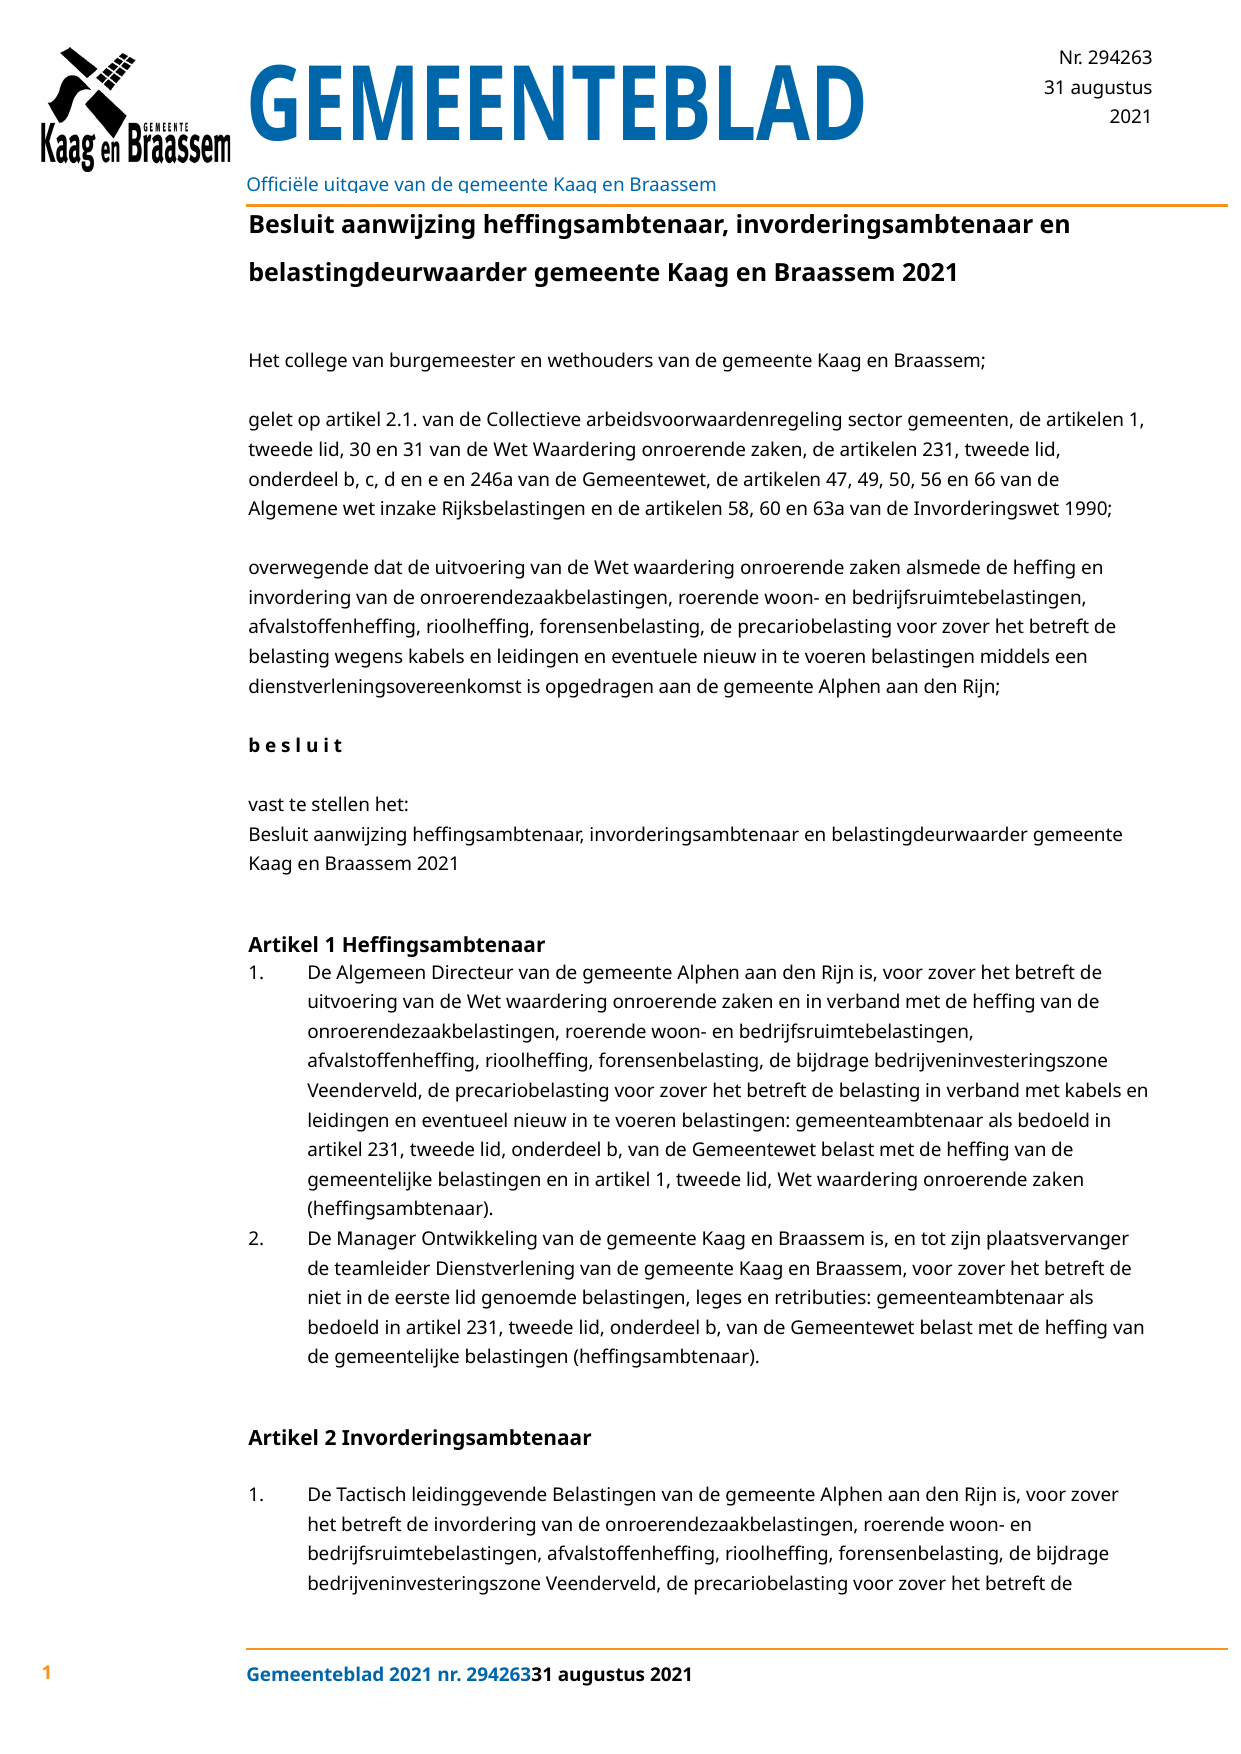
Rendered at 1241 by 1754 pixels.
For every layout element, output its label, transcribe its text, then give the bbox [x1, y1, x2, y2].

text gelet op artikel 2.1. van de Collectieve arbeidsvoorwaardenregeling sector gemeenten, de artikelen 1, tweede lid, 30 en 31 van de Wet Waardering onroerende zaken, de artikelen 231, tweede lid, onderdeel b, c, d en e en 246a van de Gemeentewet, de artikelen 47, 49, 50, 56 en 66 van de Algemene wet inzake Rijksbelastingen en de artikelen 58, 60 en 63a van de Invorderingswet 1990; [248, 407, 1152, 521]
text Het college van burgemeester en wethouders van de gemeente Kaag en Braassem; [248, 347, 1152, 373]
picture [41, 47, 231, 172]
text vast te stellen het: [248, 791, 1152, 817]
text Artikel 1 Heffingsambtenaar [248, 930, 1152, 959]
list De Tactisch leidinggevende Belastingen van de gemeente Alphen aan den Rijn is, voor zover het betreft de invordering van de onroerendezaakbelastingen, roerende woon- en bedrijfsruimtebelastingen, afvalstoffenheffing, rioolheffing, forensenbelasting, de bijdrage bedrijveninvesteringszone Veenderveld, de precariobelasting voor zover het betreft de [248, 1481, 1152, 1596]
text Artikel 2 Invorderingsambtenaar [248, 1423, 1152, 1452]
list De Manager Ontwikkeling van de gemeente Kaag en Braassem is, en tot zijn plaatsvervanger de teamleider Dienstverlening van de gemeente Kaag en Braassem, voor zover het betreft de niet in de eerste lid genoemde belastingen, leges en retributies: gemeenteambtenaar als bedoeld in artikel 231, tweede lid, onderdeel b, van de Gemeentewet belast met de heffing van de gemeentelijke belastingen (heffingsambtenaar). [248, 1225, 1152, 1369]
text Besluit aanwijzing heffingsambtenaar, invorderingsambtenaar en belastingdeurwaarder gemeente Kaag en Braassem 2021 [248, 207, 1152, 288]
text b e s l u i t [248, 732, 1152, 758]
text overwegende dat de uitvoering van de Wet waardering onroerende zaken alsmede de heffing en invordering van de onroerendezaakbelastingen, roerende woon- en bedrijfsruimtebelastingen, afvalstoffenheffing, rioolheffing, forensenbelasting, de precariobelasting voor zover het betreft de belasting wegens kabels en leidingen en eventuele nieuw in te voeren belastingen middels een dienstverleningsovereenkomst is opgedragen aan de gemeente Alphen aan den Rijn; [248, 554, 1152, 699]
text Besluit aanwijzing heffingsambtenaar, invorderingsambtenaar en belastingdeurwaarder gemeente Kaag en Braassem 2021 [248, 821, 1152, 876]
list De Algemeen Directeur van de gemeente Alphen aan den Rijn is, voor zover het betreft de uitvoering van de Wet waardering onroerende zaken en in verband met de heffing van de onroerendezaakbelastingen, roerende woon- en bedrijfsruimtebelastingen, afvalstoffenheffing, rioolheffing, forensenbelasting, de bijdrage bedrijveninvesteringszone Veenderveld, de precariobelasting voor zover het betreft de belasting in verband met kabels en leidingen en eventueel nieuw in te voeren belastingen: gemeenteambtenaar als bedoeld in artikel 231, tweede lid, onderdeel b, van de Gemeentewet belast met de heffing van de gemeentelijke belastingen en in artikel 1, tweede lid, Wet waardering onroerende zaken (heffingsambtenaar). [248, 959, 1152, 1221]
